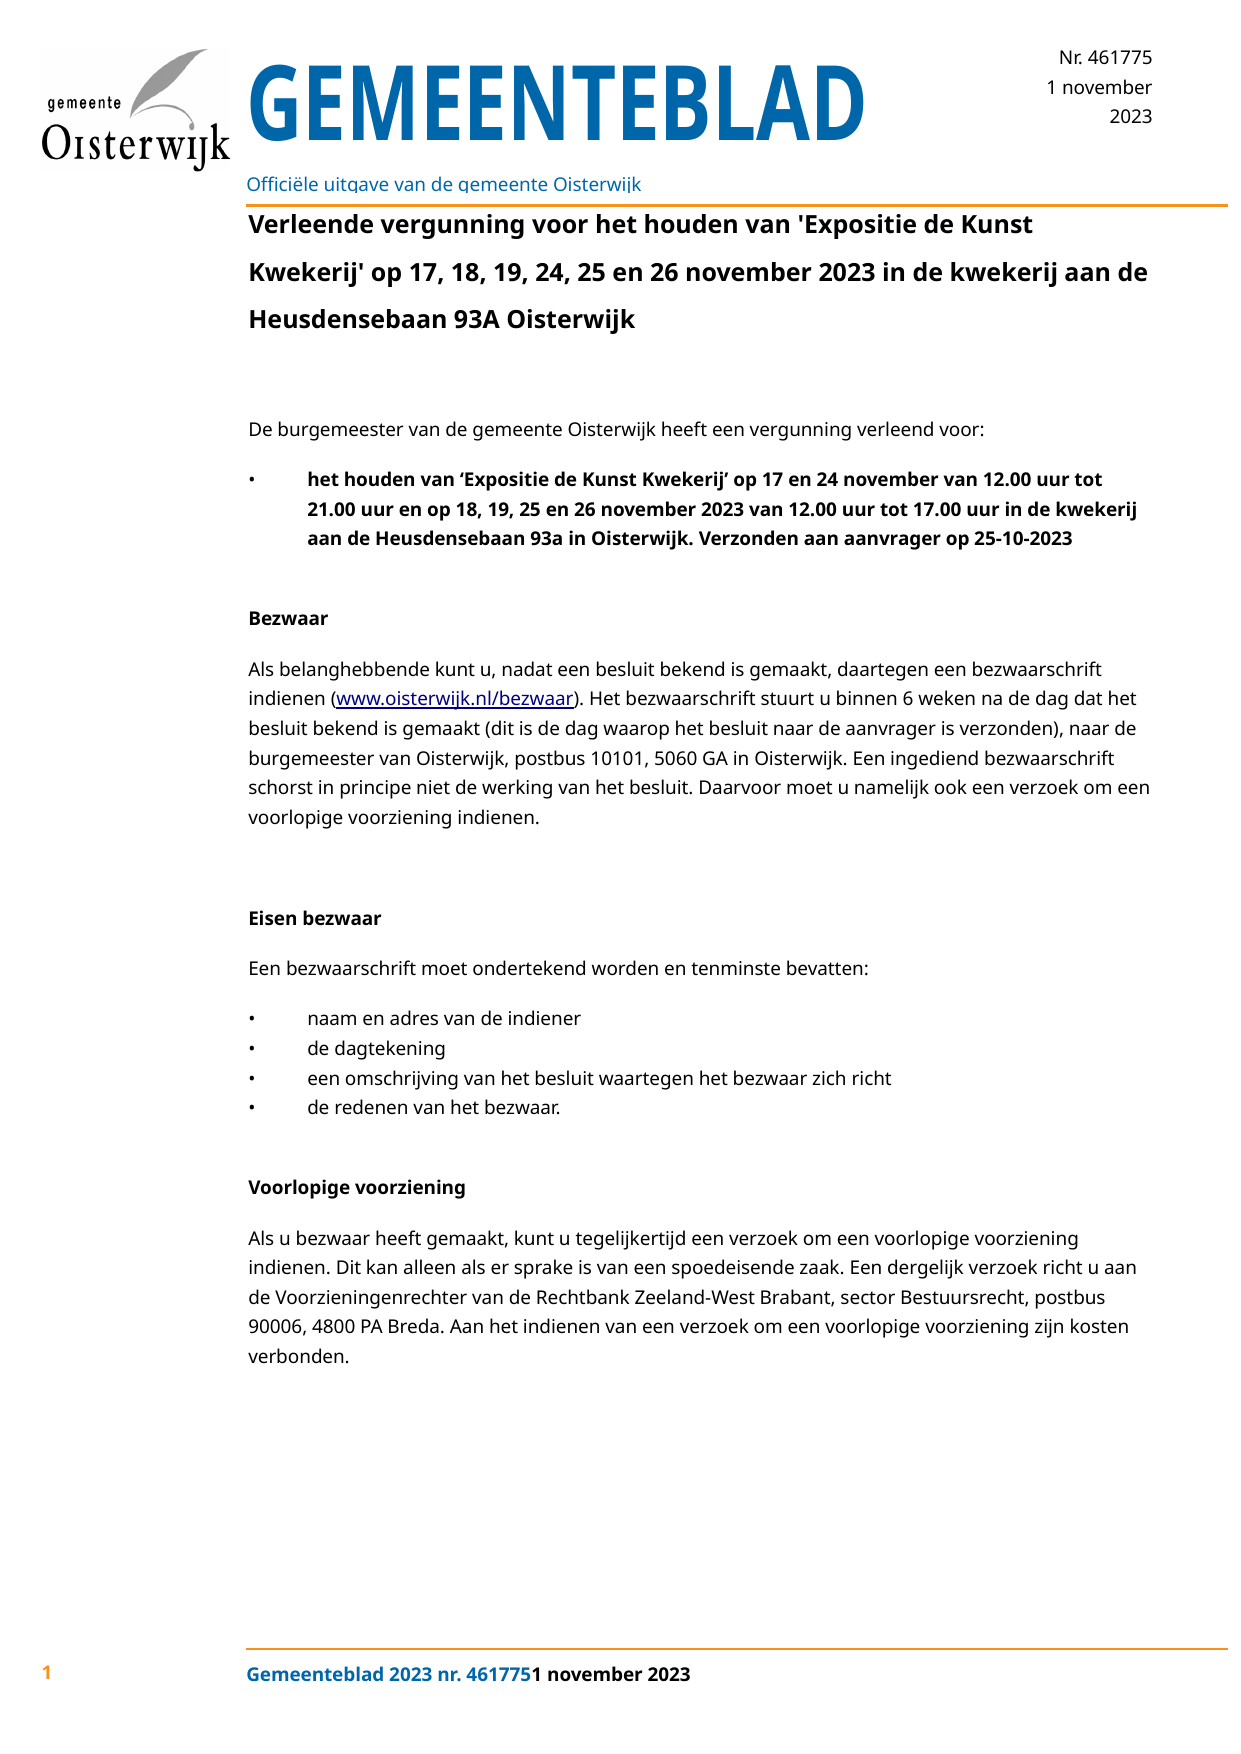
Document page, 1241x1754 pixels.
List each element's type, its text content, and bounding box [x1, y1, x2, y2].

list naam en adres van de indiener [248, 1006, 1152, 1031]
list een omschrijving van het besluit waartegen het bezwaar zich richt [248, 1065, 1152, 1090]
list de redenen van het bezwaar. [248, 1094, 1152, 1120]
text Verleende vergunning voor het houden van 'Expositie de Kunst Kwekerij' op 17, 18, 19, 24, 25 en 26 november 2023 in de kwekerij aan de Heusdensebaan 93A Oisterwijk [248, 207, 1152, 336]
text Een bezwaarschrift moet ondertekend worden en tenminste bevatten: [248, 955, 1152, 981]
text Bezwaar [248, 606, 1152, 631]
text Als belanghebbende kunt u, nadat een besluit bekend is gemaakt, daartegen een bezwaarschrift indienen (www.oisterwijk.nl/bezwaar). Het bezwaarschrift stuurt u binnen 6 weken na de dag dat het besluit bekend is gemaakt (dit is de dag waarop het besluit naar de aanvrager is verzonden), naar de burgemeester van Oisterwijk, postbus 10101, 5060 GA in Oisterwijk. Een ingediend bezwaarschrift schorst in principe niet de werking van het besluit. Daarvoor moet u namelijk ook een verzoek om een voorlopige voorziening indienen. [248, 656, 1152, 829]
text De burgemeester van de gemeente Oisterwijk heeft een vergunning verleend voor: [248, 416, 1152, 442]
text Voorlopige voorziening [248, 1174, 1152, 1200]
text Eisen bezwaar [248, 905, 1152, 930]
list het houden van ‘Expositie de Kunst Kwekerij’ op 17 en 24 november van 12.00 uur tot 21.00 uur en op 18, 19, 25 en 26 november 2023 van 12.00 uur tot 17.00 uur in de kwekerij aan de Heusdensebaan 93a in Oisterwijk. Verzonden aan aanvrager op 25-10-2023 [248, 466, 1152, 551]
text Als u bezwaar heeft gemaakt, kunt u tegelijkertijd een verzoek om een voorlopige voorziening indienen. Dit kan alleen als er sprake is van een spoedeisende zaak. Een dergelijk verzoek richt u aan de Voorzieningenrechter van de Rechtbank Zeeland-West Brabant, sector Bestuursrecht, postbus 90006, 4800 PA Breda. Aan het indienen van een verzoek om een voorlopige voorziening zijn kosten verbonden. [248, 1225, 1152, 1369]
list de dagtekening [248, 1035, 1152, 1061]
picture [41, 47, 231, 172]
